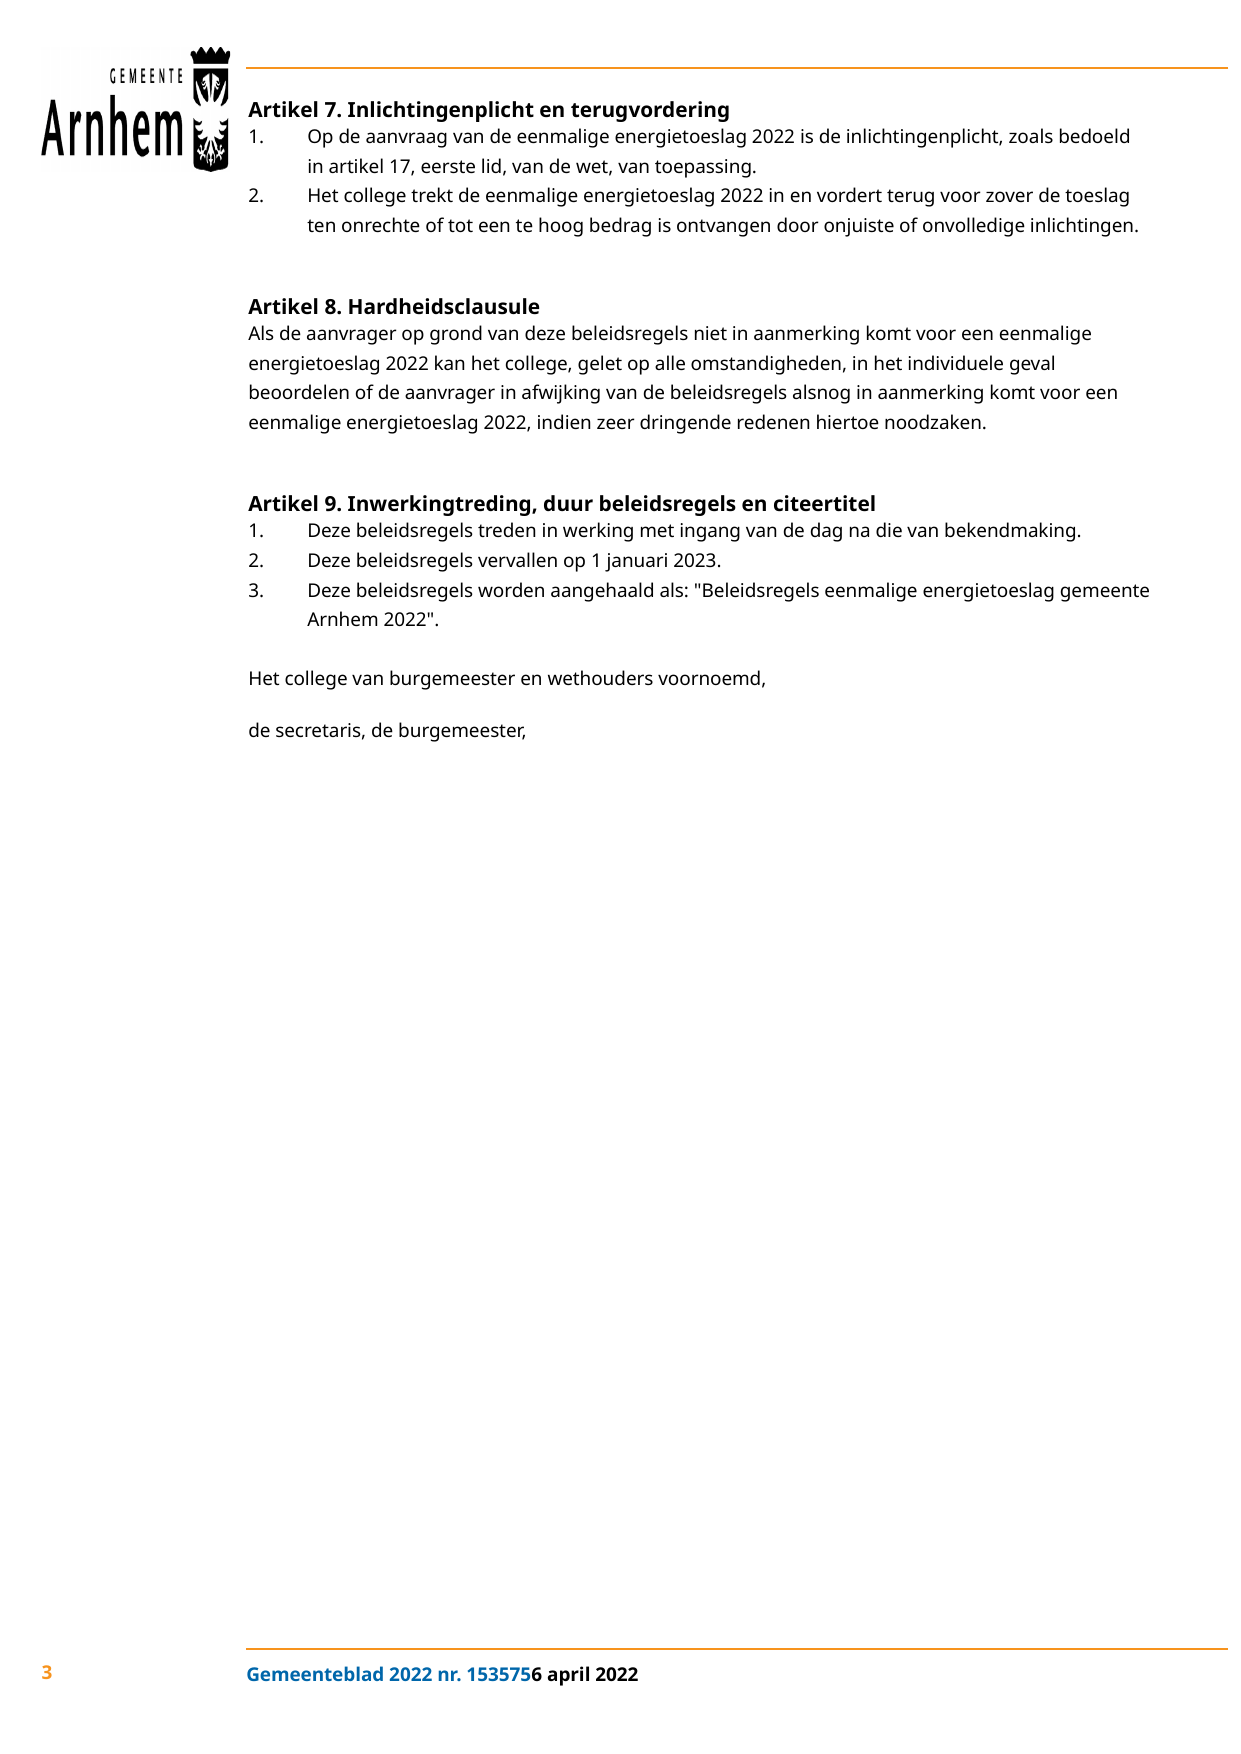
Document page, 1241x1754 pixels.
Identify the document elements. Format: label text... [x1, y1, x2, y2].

text de secretaris, de burgemeester, [248, 717, 1152, 743]
picture [41, 47, 231, 172]
text Het college van burgemeester en wethouders voornoemd, [248, 666, 1152, 691]
list Deze beleidsregels worden aangehaald als: "Beleidsregels eenmalige energietoeslag gemeente Arnhem 2022". [248, 577, 1152, 632]
list Deze beleidsregels vervallen op 1 januari 2023. [248, 547, 1152, 573]
text Artikel 8. Hardheidsclausule [248, 292, 1152, 320]
text Artikel 7. Inlichtingenplicht en terugvordering [248, 95, 1152, 123]
text Artikel 9. Inwerkingtreding, duur beleidsregels en citeertitel [248, 489, 1152, 518]
list Op de aanvraag van de eenmalige energietoeslag 2022 is de inlichtingenplicht, zoals bedoeld in artikel 17, eerste lid, van de wet, van toepassing. [248, 123, 1152, 178]
list Deze beleidsregels treden in werking met ingang van de dag na die van bekendmaking. [248, 518, 1152, 543]
list Het college trekt de eenmalige energietoeslag 2022 in en vordert terug voor zover de toeslag ten onrechte of tot een te hoog bedrag is ontvangen door onjuiste of onvolledige inlichtingen. [248, 182, 1152, 238]
text Als de aanvrager op grond van deze beleidsregels niet in aanmerking komt voor een eenmalige energietoeslag 2022 kan het college, gelet op alle omstandigheden, in het individuele geval beoordelen of de aanvrager in afwijking van de beleidsregels alsnog in aanmerking komt voor een eenmalige energietoeslag 2022, indien zeer dringende redenen hiertoe noodzaken. [248, 320, 1152, 435]
